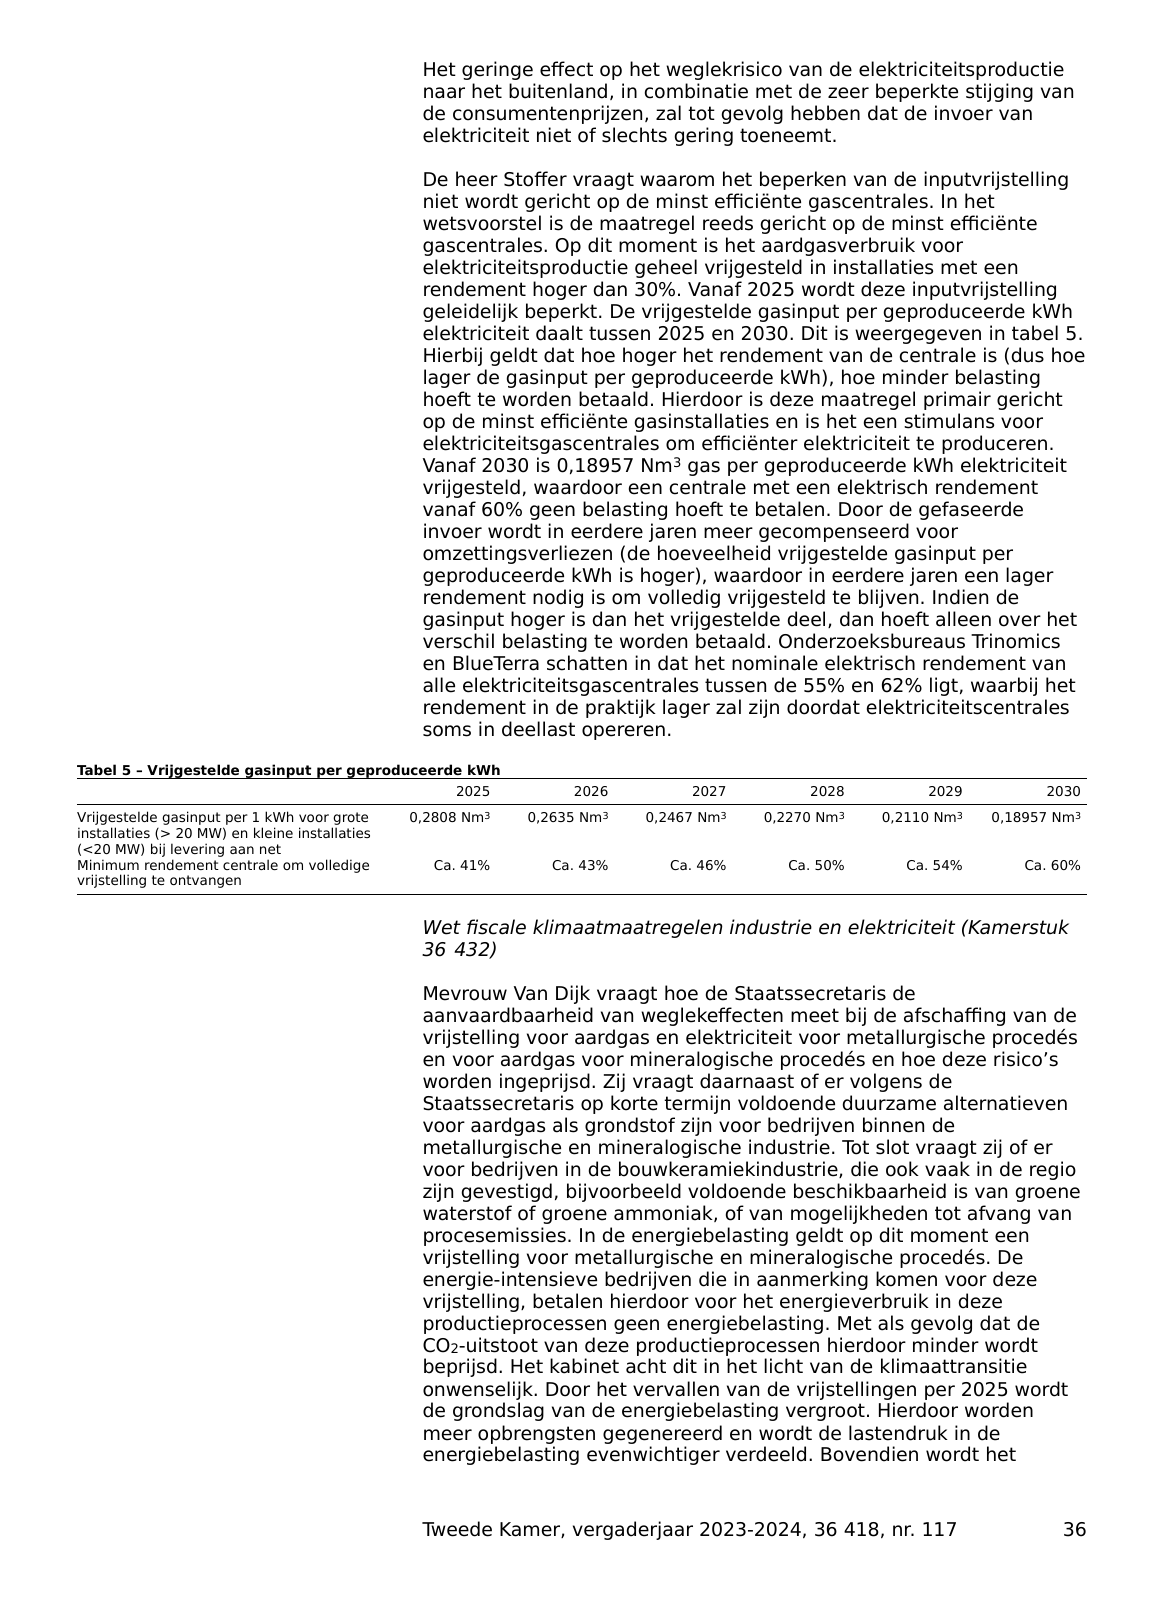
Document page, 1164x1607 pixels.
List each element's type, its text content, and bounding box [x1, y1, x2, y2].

table_cell 2025 [378, 779, 496, 804]
table_cell 2030 [969, 779, 1087, 804]
table_cell Ca. 41% [378, 857, 496, 893]
subtitle Wet fiscale klimaatmaatregelen industrie en elektriciteit (Kamerstuk 36 432) [422, 917, 1087, 961]
table_header Tabel 5 – Vrijgestelde gasinput per geproduceerde kWh [77, 763, 1087, 778]
table_cell 0,2270 Nm3 [732, 805, 850, 857]
table_cell Vrijgestelde gasinput per 1 kWh voor grote installaties (> 20 MW) en kleine installaties (<20 MW) bij levering aan net [77, 805, 378, 857]
table_cell 2029 [850, 779, 968, 804]
table_cell 0,18957 Nm3 [969, 805, 1087, 857]
table_cell Ca. 46% [614, 857, 732, 893]
table_cell 0,2467 Nm3 [614, 805, 732, 857]
table_cell [77, 779, 378, 804]
table_cell 0,2635 Nm3 [496, 805, 614, 857]
table_cell 0,2110 Nm3 [850, 805, 968, 857]
table_cell Ca. 50% [732, 857, 850, 893]
table_cell Ca. 43% [496, 857, 614, 893]
table_cell 0,2808 Nm3 [378, 805, 496, 857]
table_cell 2028 [732, 779, 850, 804]
table_cell Minimum rendement centrale om volledige vrijstelling te ontvangen [77, 857, 378, 893]
table_cell Ca. 54% [850, 857, 968, 893]
text Mevrouw Van Dijk vraagt hoe de Staatssecretaris de aanvaardbaarheid van weglekeffecten meet bij de afschaffing van de vrijstelling voor aardgas en elektriciteit voor metallurgische procedés en voor aardgas voor mineralogische procedés en hoe deze risico’s worden ingeprijsd. Zij vraagt daarnaast of er volgens de Staatssecretaris op korte termijn voldoende duurzame alternatieven voor aardgas als grondstof zijn voor bedrijven binnen de metallurgische en mineralogische industrie. Tot slot vraagt zij of er voor bedrijven in de bouwkeramiekindustrie, die ook vaak in de regio zijn gevestigd, bijvoorbeeld voldoende beschikbaarheid is van groene waterstof of groene ammoniak, of van mogelijkheden tot afvang van procesemissies. In de energiebelasting geldt op dit moment een vrijstelling voor metallurgische en mineralogische procedés. De energie-intensieve bedrijven die in aanmerking komen voor deze vrijstelling, betalen hierdoor voor het energieverbruik in deze productieprocessen geen energiebelasting. Met als gevolg dat de CO2-uitstoot van deze productieprocessen hierdoor minder wordt beprijsd. Het kabinet acht dit in het licht van de klimaattransitie onwenselijk. Door het vervallen van de vrijstellingen per 2025 wordt de grondslag van de energiebelasting vergroot. Hierdoor worden meer opbrengsten gegenereerd en wordt de lastendruk in de energiebelasting evenwichtiger verdeeld. Bovendien wordt het [422, 983, 1087, 1466]
text Het geringe effect op het weglekrisico van de elektriciteitsproductie naar het buitenland, in combinatie met de zeer beperkte stijging van de consumentenprijzen, zal tot gevolg hebben dat de invoer van elektriciteit niet of slechts gering toeneemt. [422, 59, 1087, 147]
table_cell 2027 [614, 779, 732, 804]
text De heer Stoffer vraagt waarom het beperken van de inputvrijstelling niet wordt gericht op de minst efficiënte gascentrales. In het wetsvoorstel is de maatregel reeds gericht op de minst efficiënte gascentrales. Op dit moment is het aardgasverbruik voor elektriciteitsproductie geheel vrijgesteld in installaties met een rendement hoger dan 30%. Vanaf 2025 wordt deze inputvrijstelling geleidelijk beperkt. De vrijgestelde gasinput per geproduceerde kWh elektriciteit daalt tussen 2025 en 2030. Dit is weergegeven in tabel 5. Hierbij geldt dat hoe hoger het rendement van de centrale is (dus hoe lager de gasinput per geproduceerde kWh), hoe minder belasting hoeft te worden betaald. Hierdoor is deze maatregel primair gericht op de minst efficiënte gasinstallaties en is het een stimulans voor elektriciteitsgascentrales om efficiënter elektriciteit te produceren. Vanaf 2030 is 0,18957 Nm3 gas per geproduceerde kWh elektriciteit vrijgesteld, waardoor een centrale met een elektrisch rendement vanaf 60% geen belasting hoeft te betalen. Door de gefaseerde invoer wordt in eerdere jaren meer gecompenseerd voor omzettingsverliezen (de hoeveelheid vrijgestelde gasinput per geproduceerde kWh is hoger), waardoor in eerdere jaren een lager rendement nodig is om volledig vrijgesteld te blijven. Indien de gasinput hoger is dan het vrijgestelde deel, dan hoeft alleen over het verschil belasting te worden betaald. Onderzoeksbureaus Trinomics en BlueTerra schatten in dat het nominale elektrisch rendement van alle elektriciteitsgascentrales tussen de 55% en 62% ligt, waarbij het rendement in de praktijk lager zal zijn doordat elektriciteitscentrales soms in deellast opereren. [422, 169, 1087, 741]
table_cell Ca. 60% [969, 857, 1087, 893]
table_cell 2026 [496, 779, 614, 804]
